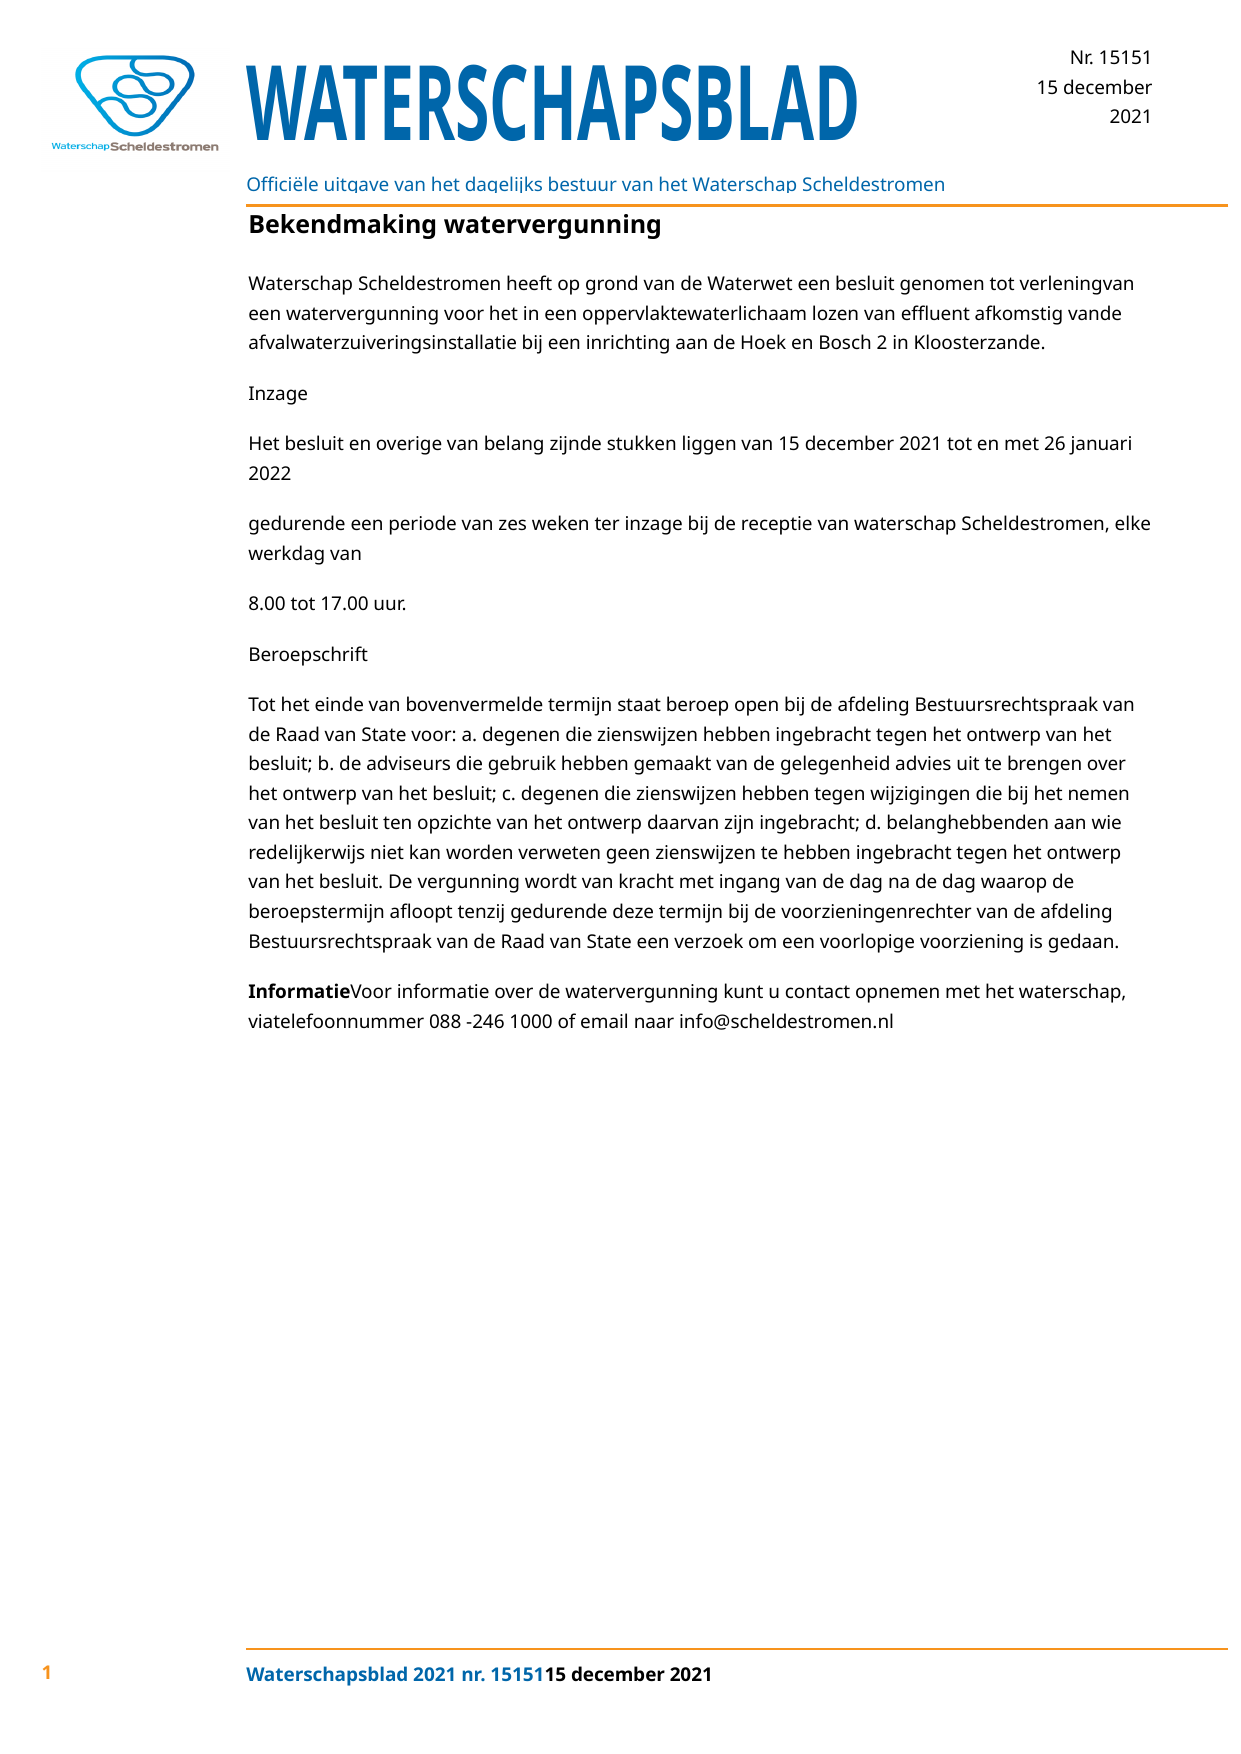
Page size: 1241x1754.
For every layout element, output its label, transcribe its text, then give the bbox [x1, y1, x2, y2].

text Waterschap Scheldestromen heeft op grond van de Waterwet een besluit genomen tot verleningvan een watervergunning voor het in een oppervlaktewaterlichaam lozen van effluent afkomstig vande afvalwaterzuiveringsinstallatie bij een inrichting aan de Hoek en Bosch 2 in Kloosterzande. [248, 270, 1152, 355]
text Het besluit en overige van belang zijnde stukken liggen van 15 december 2021 tot en met 26 januari 2022 [248, 430, 1152, 486]
text Tot het einde van bovenvermelde termijn staat beroep open bij de afdeling Bestuursrechtspraak van de Raad van State voor: a. degenen die zienswijzen hebben ingebracht tegen het ontwerp van het besluit; b. de adviseurs die gebruik hebben gemaakt van de gelegenheid advies uit te brengen over het ontwerp van het besluit; c. degenen die zienswijzen hebben tegen wijzigingen die bij het nemen van het besluit ten opzichte van het ontwerp daarvan zijn ingebracht; d. belanghebbenden aan wie redelijkerwijs niet kan worden verweten geen zienswijzen te hebben ingebracht tegen het ontwerp van het besluit. De vergunning wordt van kracht met ingang van de dag na de dag waarop de beroepstermijn afloopt tenzij gedurende deze termijn bij de voorzieningenrechter van de afdeling Bestuursrechtspraak van de Raad van State een verzoek om een voorlopige voorziening is gedaan. [248, 691, 1152, 953]
text Inzage [248, 380, 1152, 406]
picture [41, 47, 231, 172]
text InformatieVoor informatie over de watervergunning kunt u contact opnemen met het waterschap, viatelefoonnummer 088 -246 1000 of email naar info@scheldestromen.nl [248, 978, 1152, 1033]
text 8.00 tot 17.00 uur. [248, 590, 1152, 616]
text gedurende een periode van zes weken ter inzage bij de receptie van waterschap Scheldestromen, elke werkdag van [248, 510, 1152, 566]
text Beroepschrift [248, 641, 1152, 666]
text Bekendmaking watervergunning [248, 207, 1152, 241]
